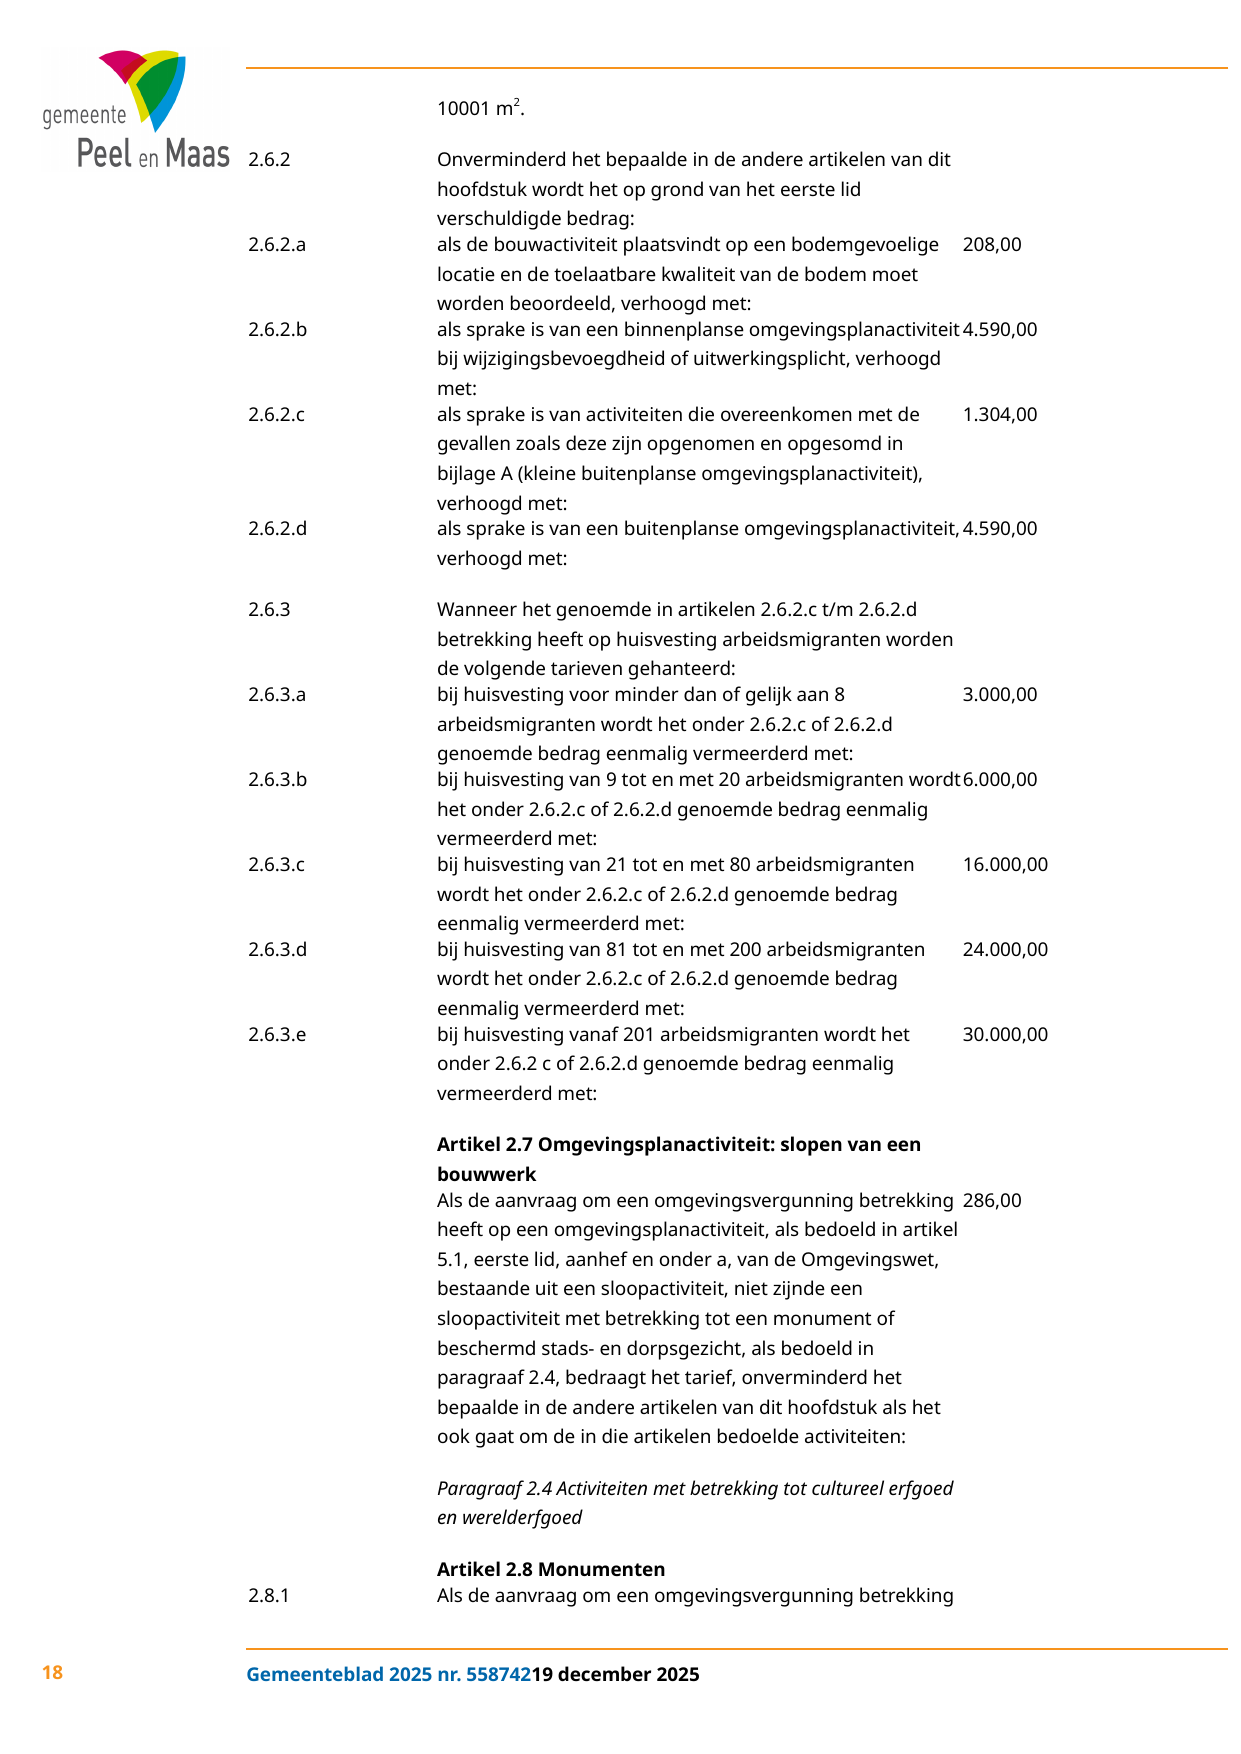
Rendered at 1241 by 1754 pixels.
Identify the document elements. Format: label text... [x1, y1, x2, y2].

table_cell [963, 121, 1152, 146]
table_cell Als de aanvraag om een omgevingsvergunning betrekking [437, 1582, 963, 1607]
table_cell bij huisvesting van 81 tot en met 200 arbeidsmigranten wordt het onder 2.6.2.c of 2.6.2.d genoemde bedrag eenmalig vermeerderd met: [437, 936, 963, 1021]
table_cell [248, 1106, 437, 1132]
table_cell als sprake is van een buitenplanse omgevingsplanactiviteit, verhoogd met: [437, 515, 963, 571]
table_cell 2.6.3.d [248, 936, 437, 1021]
table_cell 2.6.3.e [248, 1021, 437, 1106]
table_cell bij huisvesting voor minder dan of gelijk aan 8 arbeidsmigranten wordt het onder 2.6.2.c of 2.6.2.d genoemde bedrag eenmalig vermeerderd met: [437, 681, 963, 766]
table_cell [963, 1106, 1152, 1132]
table_cell 2.6.2.c [248, 401, 437, 515]
table_cell [248, 95, 437, 121]
table_cell 2.6.2.d [248, 515, 437, 571]
table_cell bij huisvesting van 21 tot en met 80 arbeidsmigranten wordt het onder 2.6.2.c of 2.6.2.d genoemde bedrag eenmalig vermeerderd met: [437, 851, 963, 936]
table_cell Artikel 2.8 Monumenten [437, 1556, 963, 1582]
table_cell [248, 1449, 437, 1475]
table_cell [437, 571, 963, 596]
table_cell als sprake is van activiteiten die overeenkomen met de gevallen zoals deze zijn opgenomen en opgesomd in bijlage A (kleine buitenplanse omgevingsplanactiviteit), verhoogd met: [437, 401, 963, 515]
table_cell 1.304,00 [963, 401, 1152, 515]
table_cell 16.000,00 [963, 851, 1152, 936]
table_cell 2.6.3.b [248, 766, 437, 851]
table_cell [437, 1449, 963, 1475]
table_cell 2.6.2 [248, 146, 437, 231]
table_cell [437, 121, 963, 146]
table_cell [963, 1449, 1152, 1475]
table_cell [248, 571, 437, 596]
table_cell [248, 1556, 437, 1582]
table_cell 6.000,00 [963, 766, 1152, 851]
table_cell [248, 1530, 437, 1556]
table_cell Wanneer het genoemde in artikelen 2.6.2.c t/m 2.6.2.d betrekking heeft op huisvesting arbeidsmigranten worden de volgende tarieven gehanteerd: [437, 596, 963, 681]
table_cell [963, 596, 1152, 681]
table_cell [248, 121, 437, 146]
table_cell 286,00 [963, 1187, 1152, 1449]
table_cell [963, 95, 1152, 121]
table_cell 2.6.3 [248, 596, 437, 681]
picture [41, 47, 231, 172]
table_cell 208,00 [963, 231, 1152, 316]
table_cell Onverminderd het bepaalde in de andere artikelen van dit hoofdstuk wordt het op grond van het eerste lid verschuldigde bedrag: [437, 146, 963, 231]
table_cell [963, 571, 1152, 596]
table_cell 4.590,00 [963, 316, 1152, 401]
table_cell 10001 m2. [437, 95, 963, 121]
table_cell 2.6.3.c [248, 851, 437, 936]
table_cell Artikel 2.7 Omgevingsplanactiviteit: slopen van een bouwwerk [437, 1132, 963, 1187]
table_cell [248, 1475, 437, 1530]
table_cell 2.6.2.a [248, 231, 437, 316]
table_cell [963, 1132, 1152, 1187]
table_cell [963, 1475, 1152, 1530]
table_cell 30.000,00 [963, 1021, 1152, 1106]
table_cell 2.8.1 [248, 1582, 437, 1607]
table_cell [963, 1556, 1152, 1582]
table_cell 24.000,00 [963, 936, 1152, 1021]
table_cell [963, 1582, 1152, 1607]
table_cell Als de aanvraag om een omgevingsvergunning betrekking heeft op een omgevingsplanactiviteit, als bedoeld in artikel 5.1, eerste lid, aanhef en onder a, van de Omgevingswet, bestaande uit een sloopactiviteit, niet zijnde een sloopactiviteit met betrekking tot een monument of beschermd stads- en dorpsgezicht, als bedoeld in paragraaf 2.4, bedraagt het tarief, onverminderd het bepaalde in de andere artikelen van dit hoofdstuk als het ook gaat om de in die artikelen bedoelde activiteiten: [437, 1187, 963, 1449]
table_cell [963, 1530, 1152, 1556]
table_cell [963, 146, 1152, 231]
table_cell 4.590,00 [963, 515, 1152, 571]
table_cell 2.6.2.b [248, 316, 437, 401]
table_cell 3.000,00 [963, 681, 1152, 766]
table_cell [437, 1530, 963, 1556]
table_cell [248, 1132, 437, 1187]
table_cell als sprake is van een binnenplanse omgevingsplanactiviteit bij wijzigingsbevoegdheid of uitwerkingsplicht, verhoogd met: [437, 316, 963, 401]
table_cell als de bouwactiviteit plaatsvindt op een bodemgevoelige locatie en de toelaatbare kwaliteit van de bodem moet worden beoordeeld, verhoogd met: [437, 231, 963, 316]
table_cell 2.6.3.a [248, 681, 437, 766]
table_cell Paragraaf 2.4 Activiteiten met betrekking tot cultureel erfgoed en werelderfgoed [437, 1475, 963, 1530]
table_cell bij huisvesting vanaf 201 arbeidsmigranten wordt het onder 2.6.2 c of 2.6.2.d genoemde bedrag eenmalig vermeerderd met: [437, 1021, 963, 1106]
table_cell bij huisvesting van 9 tot en met 20 arbeidsmigranten wordt het onder 2.6.2.c of 2.6.2.d genoemde bedrag eenmalig vermeerderd met: [437, 766, 963, 851]
table_cell [248, 1187, 437, 1449]
table_cell [437, 1106, 963, 1132]
